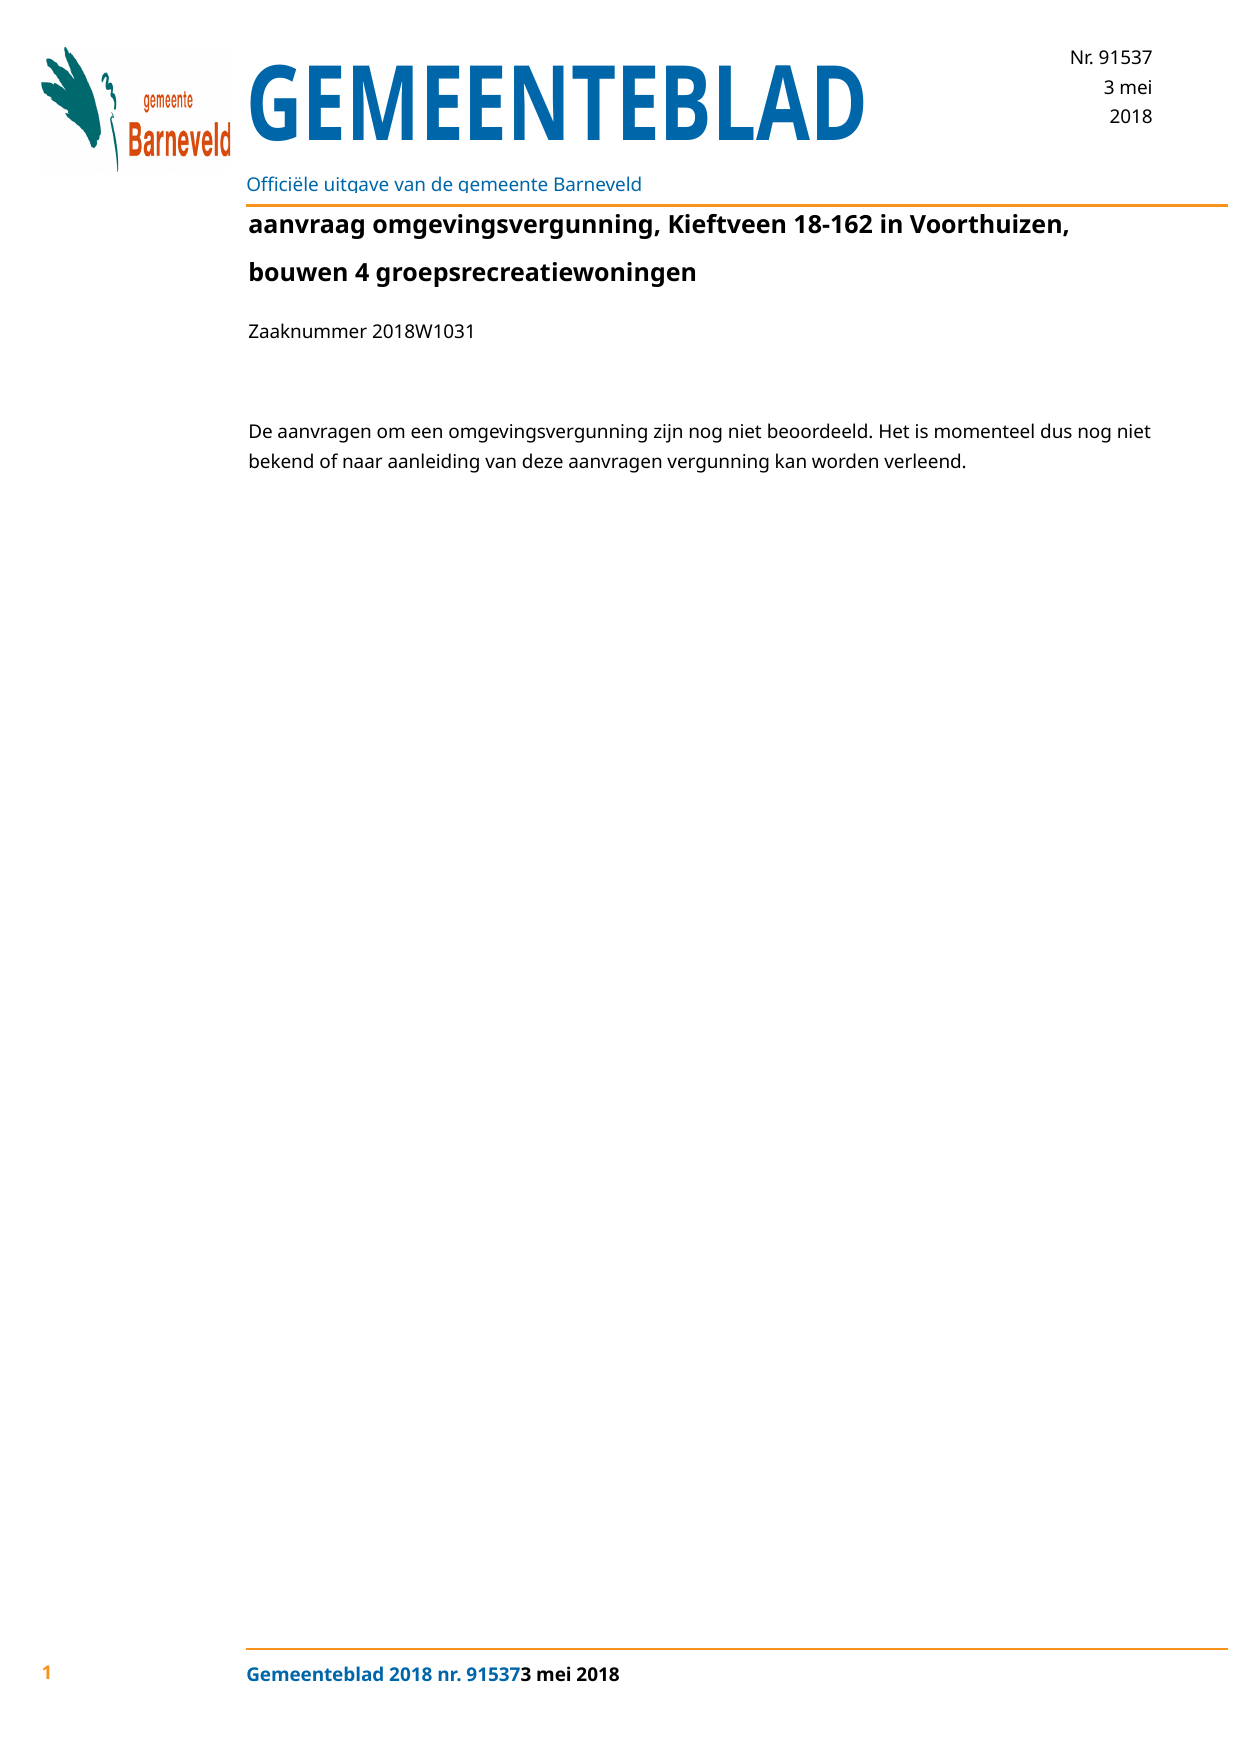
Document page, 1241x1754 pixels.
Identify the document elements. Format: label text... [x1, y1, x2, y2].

text Zaaknummer 2018W1031 [248, 318, 1152, 344]
text aanvraag omgevingsvergunning, Kieftveen 18-162 in Voorthuizen, bouwen 4 groepsrecreatiewoningen [248, 207, 1152, 288]
text De aanvragen om een omgevingsvergunning zijn nog niet beoordeeld. Het is momenteel dus nog niet bekend of naar aanleiding van deze aanvragen vergunning kan worden verleend. [248, 419, 1152, 474]
picture [41, 47, 231, 172]
